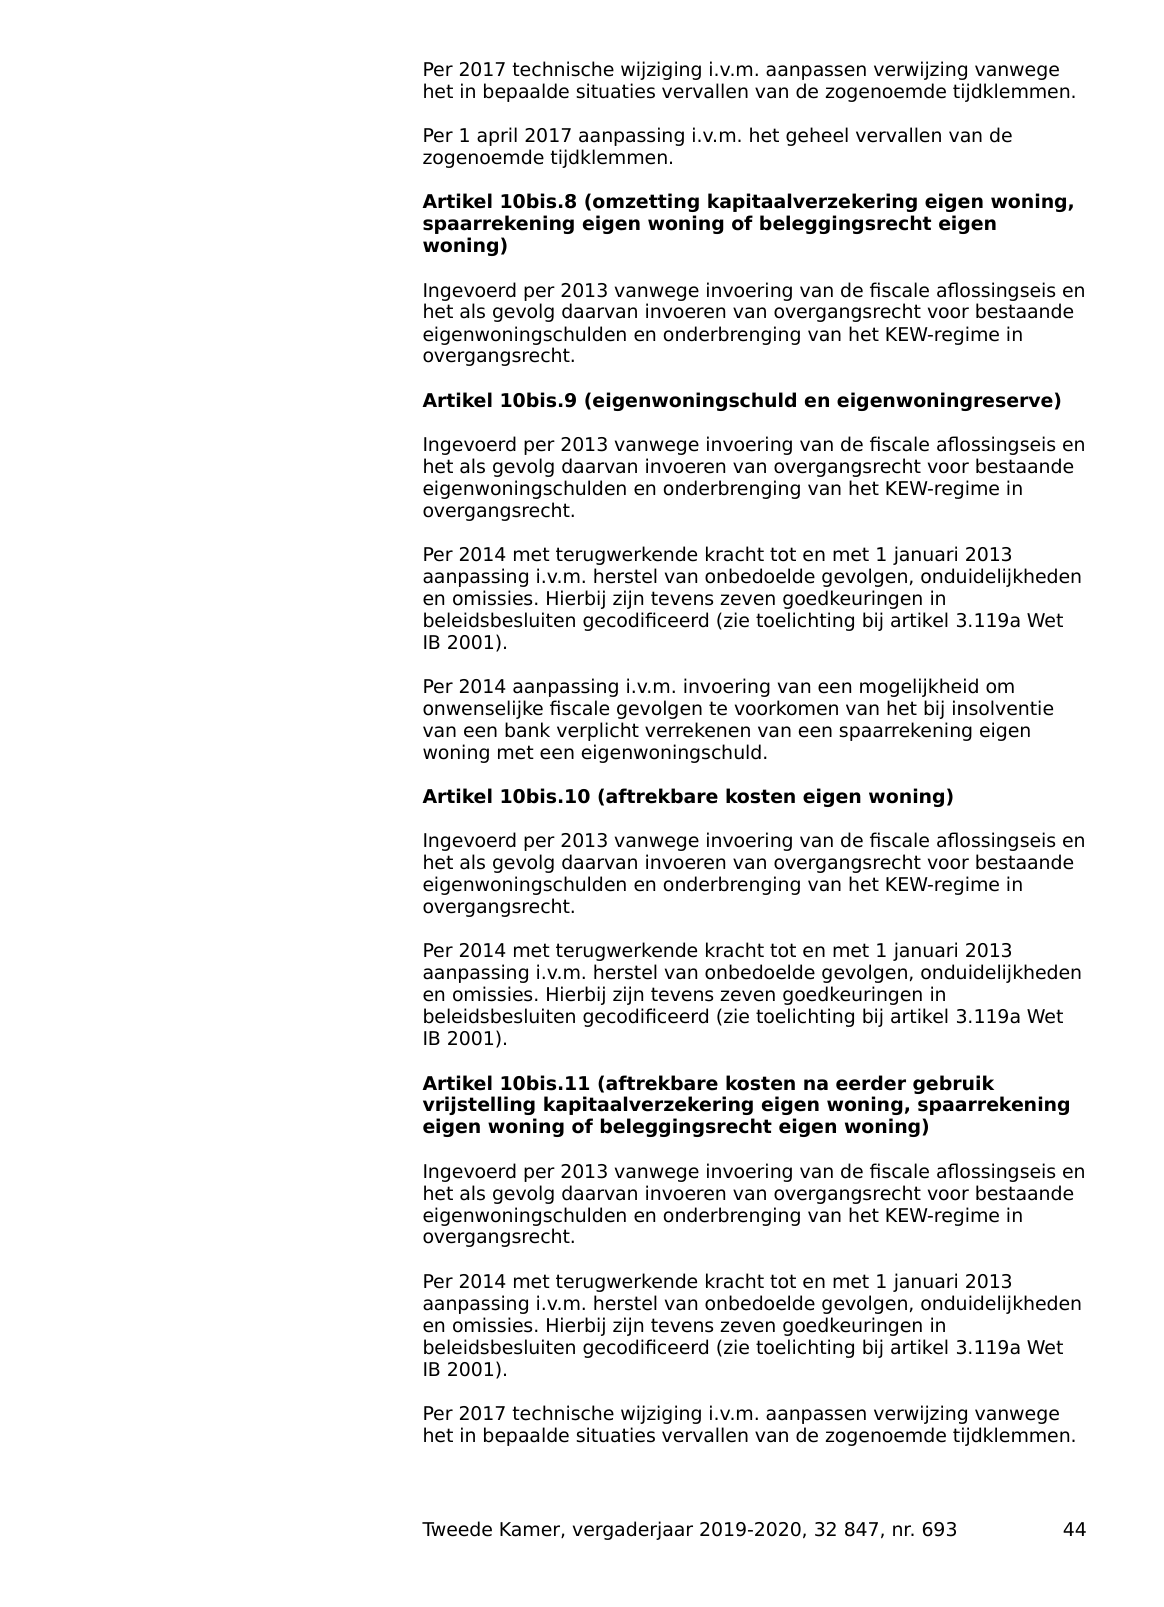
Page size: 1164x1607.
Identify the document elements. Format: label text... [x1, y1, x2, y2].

subtitle Artikel 10bis.9 (eigenwoningschuld en eigenwoningreserve) [422, 389, 1087, 412]
text Per 2017 technische wijziging i.v.m. aanpassen verwijzing vanwege het in bepaalde situaties vervallen van de zogenoemde tijdklemmen. [422, 59, 1087, 103]
subtitle Artikel 10bis.8 (omzetting kapitaalverzekering eigen woning, spaarrekening eigen woning of beleggingsrecht eigen woning) [422, 191, 1087, 257]
text Ingevoerd per 2013 vanwege invoering van de fiscale aflossingseis en het als gevolg daarvan invoeren van overgangsrecht voor bestaande eigenwoningschulden en onderbrenging van het KEW-regime in overgangsrecht. [422, 434, 1087, 522]
text Per 1 april 2017 aanpassing i.v.m. het geheel vervallen van de zogenoemde tijdklemmen. [422, 125, 1087, 169]
text Ingevoerd per 2013 vanwege invoering van de fiscale aflossingseis en het als gevolg daarvan invoeren van overgangsrecht voor bestaande eigenwoningschulden en onderbrenging van het KEW-regime in overgangsrecht. [422, 279, 1087, 367]
text Ingevoerd per 2013 vanwege invoering van de fiscale aflossingseis en het als gevolg daarvan invoeren van overgangsrecht voor bestaande eigenwoningschulden en onderbrenging van het KEW-regime in overgangsrecht. [422, 830, 1087, 918]
subtitle Artikel 10bis.10 (aftrekbare kosten eigen woning) [422, 786, 1087, 808]
text Per 2014 met terugwerkende kracht tot en met 1 januari 2013 aanpassing i.v.m. herstel van onbedoelde gevolgen, onduidelijkheden en omissies. Hierbij zijn tevens zeven goedkeuringen in beleidsbesluiten gecodificeerd (zie toelichting bij artikel 3.119a Wet IB 2001). [422, 544, 1087, 654]
text Per 2014 aanpassing i.v.m. invoering van een mogelijkheid om onwenselijke fiscale gevolgen te voorkomen van het bij insolventie van een bank verplicht verrekenen van een spaarrekening eigen woning met een eigenwoningschuld. [422, 676, 1087, 764]
text Per 2014 met terugwerkende kracht tot en met 1 januari 2013 aanpassing i.v.m. herstel van onbedoelde gevolgen, onduidelijkheden en omissies. Hierbij zijn tevens zeven goedkeuringen in beleidsbesluiten gecodificeerd (zie toelichting bij artikel 3.119a Wet IB 2001). [422, 1271, 1087, 1381]
text Per 2014 met terugwerkende kracht tot en met 1 januari 2013 aanpassing i.v.m. herstel van onbedoelde gevolgen, onduidelijkheden en omissies. Hierbij zijn tevens zeven goedkeuringen in beleidsbesluiten gecodificeerd (zie toelichting bij artikel 3.119a Wet IB 2001). [422, 940, 1087, 1050]
subtitle Artikel 10bis.11 (aftrekbare kosten na eerder gebruik vrijstelling kapitaalverzekering eigen woning, spaarrekening eigen woning of beleggingsrecht eigen woning) [422, 1072, 1087, 1138]
text Ingevoerd per 2013 vanwege invoering van de fiscale aflossingseis en het als gevolg daarvan invoeren van overgangsrecht voor bestaande eigenwoningschulden en onderbrenging van het KEW-regime in overgangsrecht. [422, 1161, 1087, 1248]
text Per 2017 technische wijziging i.v.m. aanpassen verwijzing vanwege het in bepaalde situaties vervallen van de zogenoemde tijdklemmen. [422, 1403, 1087, 1447]
